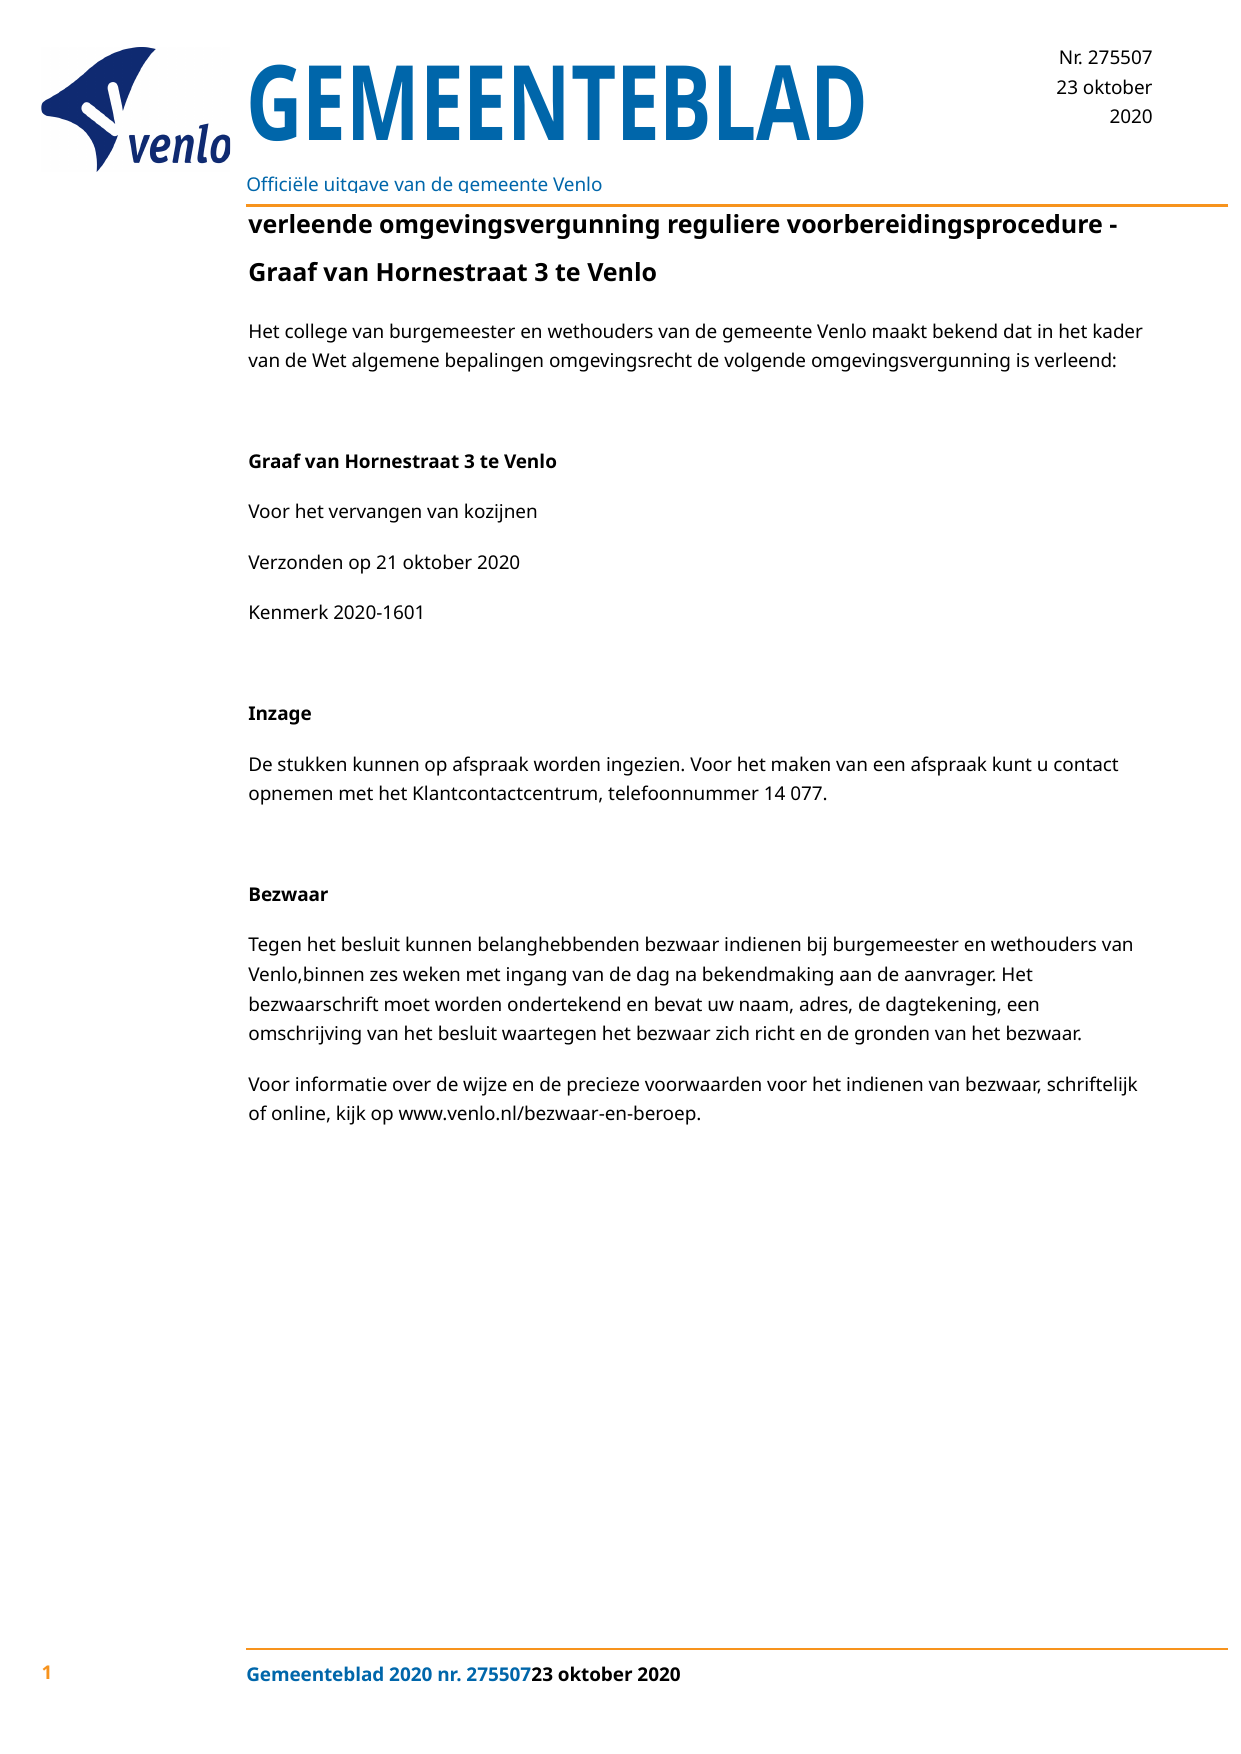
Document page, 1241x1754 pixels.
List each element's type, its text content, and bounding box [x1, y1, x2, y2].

text Tegen het besluit kunnen belanghebbenden bezwaar indienen bij burgemeester en wethouders van Venlo,binnen zes weken met ingang van de dag na bekendmaking aan de aanvrager. Het bezwaarschrift moet worden ondertekend en bevat uw naam, adres, de dagtekening, een omschrijving van het besluit waartegen het bezwaar zich richt en de gronden van het bezwaar. [248, 932, 1152, 1046]
text Bezwaar [248, 881, 1152, 907]
text verleende omgevingsvergunning reguliere voorbereidingsprocedure - Graaf van Hornestraat 3 te Venlo [248, 207, 1152, 288]
text Kenmerk 2020-1601 [248, 599, 1152, 625]
text Graaf van Hornestraat 3 te Venlo [248, 448, 1152, 474]
text Verzonden op 21 oktober 2020 [248, 549, 1152, 575]
text Voor het vervangen van kozijnen [248, 499, 1152, 524]
text De stukken kunnen op afspraak worden ingezien. Voor het maken van een afspraak kunt u contact opnemen met het Klantcontactcentrum, telefoonnummer 14 077. [248, 751, 1152, 806]
text Inzage [248, 700, 1152, 726]
text Voor informatie over de wijze en de precieze voorwaarden voor het indienen van bezwaar, schriftelijk of online, kijk op www.venlo.nl/bezwaar-en-beroep. [248, 1071, 1152, 1126]
text Het college van burgemeester en wethouders van de gemeente Venlo maakt bekend dat in het kader van de Wet algemene bepalingen omgevingsrecht de volgende omgevingsvergunning is verleend: [248, 318, 1152, 373]
picture [41, 47, 231, 172]
